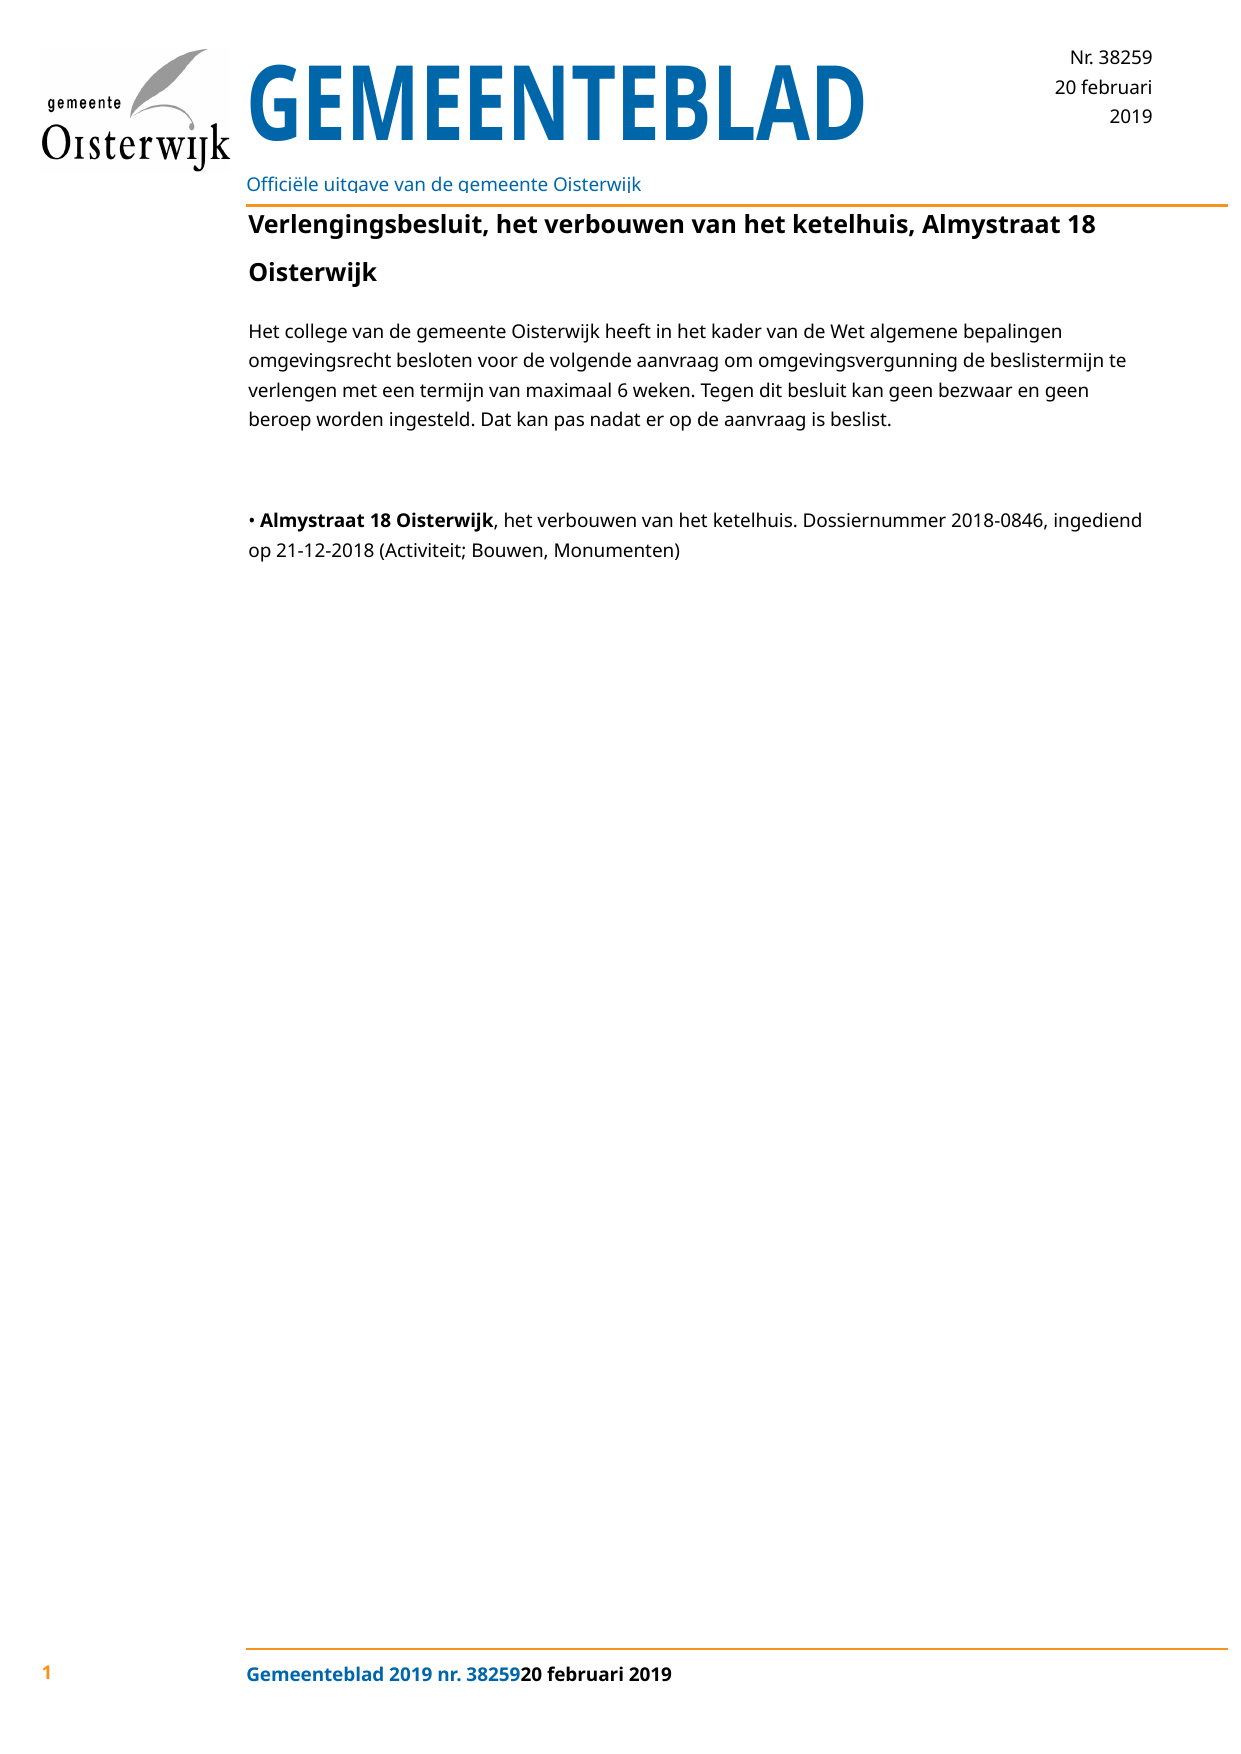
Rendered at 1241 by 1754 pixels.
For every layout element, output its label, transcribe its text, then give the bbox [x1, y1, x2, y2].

text Het college van de gemeente Oisterwijk heeft in het kader van de Wet algemene bepalingen omgevingsrecht besloten voor de volgende aanvraag om omgevingsvergunning de beslistermijn te verlengen met een termijn van maximaal 6 weken. Tegen dit besluit kan geen bezwaar en geen beroep worden ingesteld. Dat kan pas nadat er op de aanvraag is beslist. [248, 318, 1152, 432]
text • Almystraat 18 Oisterwijk, het verbouwen van het ketelhuis. Dossiernummer 2018-0846, ingediend op 21-12-2018 (Activiteit; Bouwen, Monumenten) [248, 507, 1152, 563]
picture [41, 47, 231, 172]
text Verlengingsbesluit, het verbouwen van het ketelhuis, Almystraat 18 Oisterwijk [248, 207, 1152, 288]
